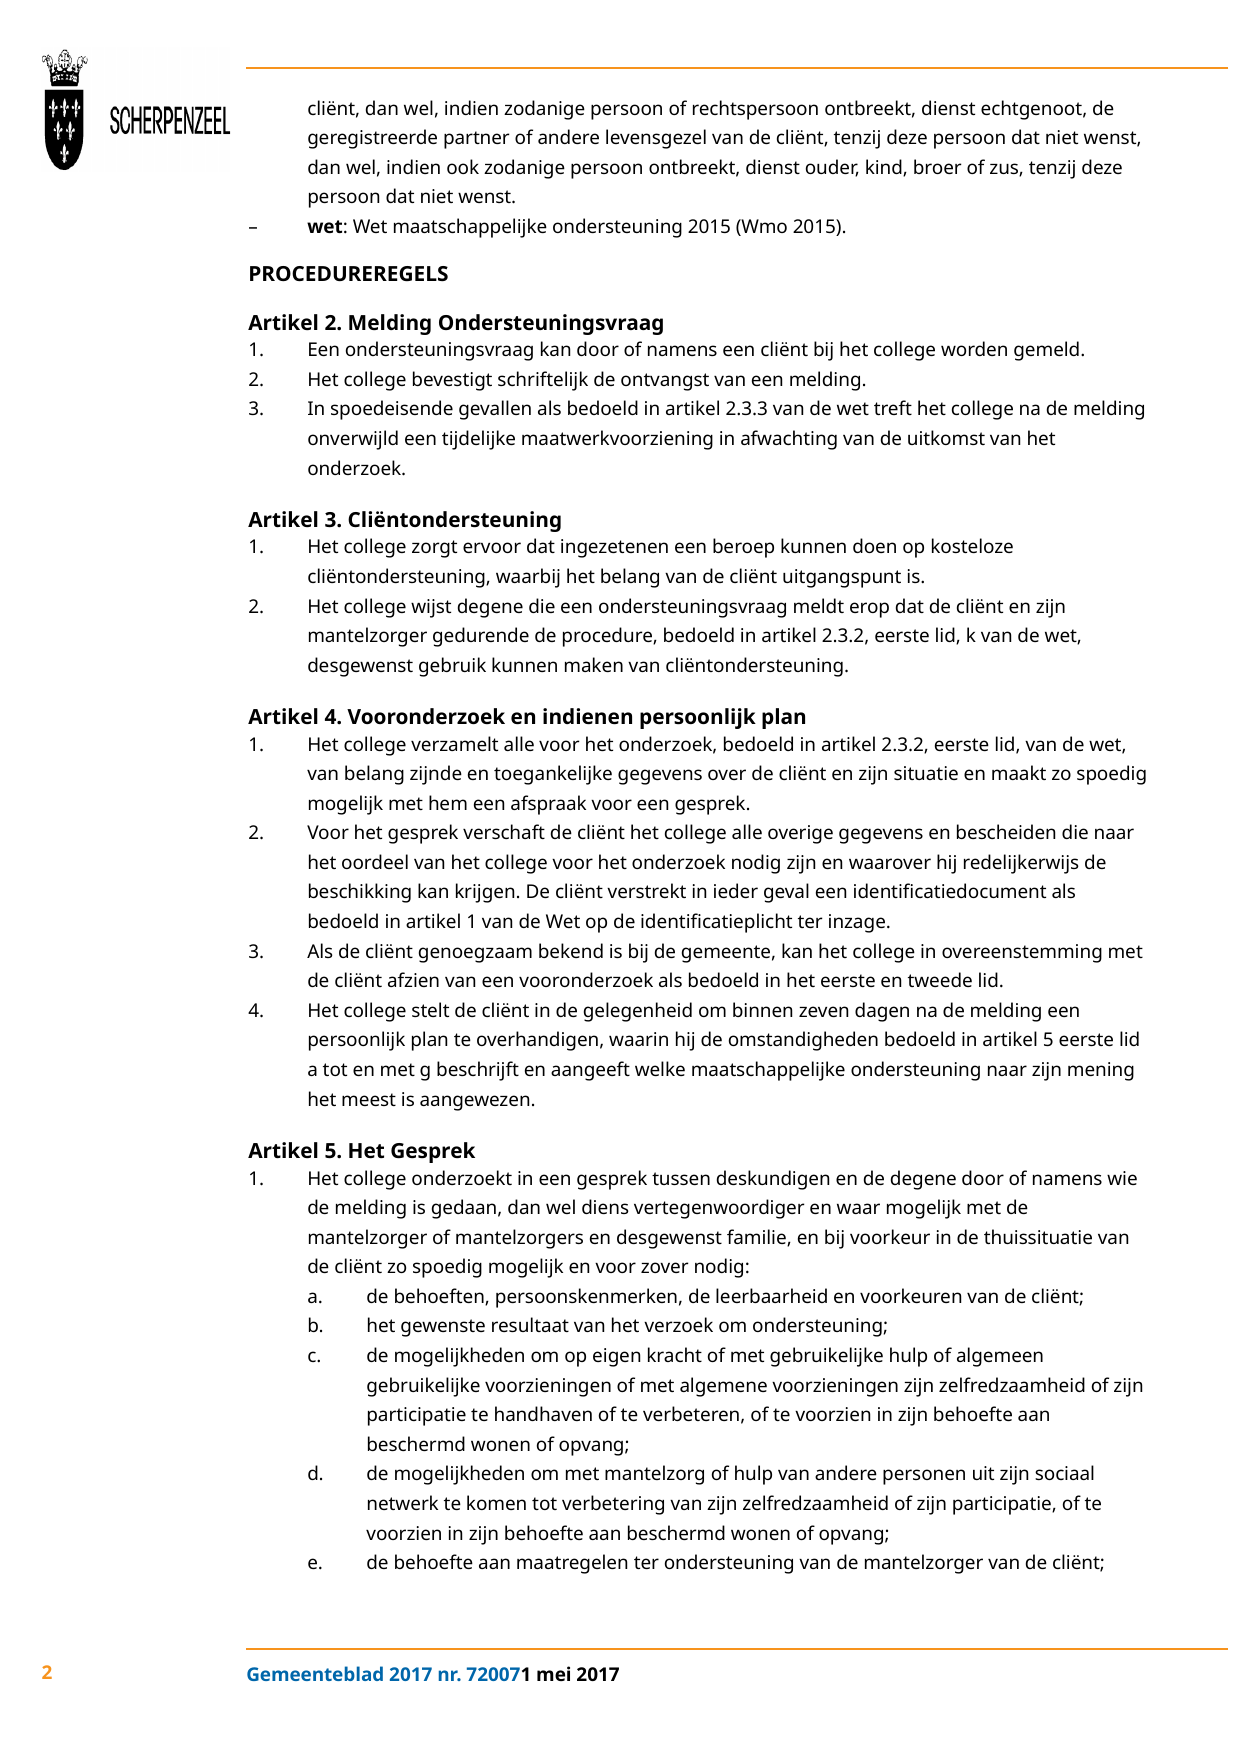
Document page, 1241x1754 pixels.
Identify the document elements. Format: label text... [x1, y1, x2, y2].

list de behoefte aan maatregelen ter ondersteuning van de mantelzorger van de cliënt; [307, 1549, 1152, 1575]
list de mogelijkheden om op eigen kracht of met gebruikelijke hulp of algemeen gebruikelijke voorzieningen of met algemene voorzieningen zijn zelfredzaamheid of zijn participatie te handhaven of te verbeteren, of te voorzien in zijn behoefte aan beschermd wonen of opvang; [307, 1342, 1152, 1457]
text Artikel 5. Het Gesprek [248, 1136, 1152, 1165]
list de mogelijkheden om met mantelzorg of hulp van andere personen uit zijn sociaal netwerk te komen tot verbetering van zijn zelfredzaamheid of zijn participatie, of te voorzien in zijn behoefte aan beschermd wonen of opvang; [307, 1461, 1152, 1545]
list de behoeften, persoonskenmerken, de leerbaarheid en voorkeuren van de cliënt; [307, 1283, 1152, 1309]
list Het college onderzoekt in een gesprek tussen deskundigen en de degene door of namens wie de melding is gedaan, dan wel diens vertegenwoordiger en waar mogelijk met de mantelzorger of mantelzorgers en desgewenst familie, en bij voorkeur in de thuissituatie van de cliënt zo spoedig mogelijk en voor zover nodig: [248, 1165, 1152, 1279]
list cliënt, dan wel, indien zodanige persoon of rechtspersoon ontbreekt, dienst echtgenoot, de geregistreerde partner of andere levensgezel van de cliënt, tenzij deze persoon dat niet wenst, dan wel, indien ook zodanige persoon ontbreekt, dienst ouder, kind, broer of zus, tenzij deze persoon dat niet wenst. [248, 95, 1152, 209]
text Artikel 4. Vooronderzoek en indienen persoonlijk plan [248, 702, 1152, 731]
text Artikel 3. Cliëntondersteuning [248, 505, 1152, 534]
list Het college verzamelt alle voor het onderzoek, bedoeld in artikel 2.3.2, eerste lid, van de wet, van belang zijnde en toegankelijke gegevens over de cliënt en zijn situatie en maakt zo spoedig mogelijk met hem een afspraak voor een gesprek. [248, 731, 1152, 816]
text PROCEDUREREGELS [248, 259, 1152, 287]
list het gewenste resultaat van het verzoek om ondersteuning; [307, 1313, 1152, 1338]
picture [41, 47, 231, 172]
list Het college bevestigt schriftelijk de ontvangst van een melding. [248, 366, 1152, 392]
list Voor het gesprek verschaft de cliënt het college alle overige gegevens en bescheiden die naar het oordeel van het college voor het onderzoek nodig zijn en waarover hij redelijkerwijs de beschikking kan krijgen. De cliënt verstrekt in ieder geval een identificatiedocument als bedoeld in artikel 1 van de Wet op de identificatieplicht ter inzage. [248, 819, 1152, 934]
list wet: Wet maatschappelijke ondersteuning 2015 (Wmo 2015). [248, 213, 1152, 239]
text Artikel 2. Melding Ondersteuningsvraag [248, 308, 1152, 336]
list Als de cliënt genoegzaam bekend is bij de gemeente, kan het college in overeenstemming met de cliënt afzien van een vooronderzoek als bedoeld in het eerste en tweede lid. [248, 938, 1152, 993]
list In spoedeisende gevallen als bedoeld in artikel 2.3.3 van de wet treft het college na de melding onverwijld een tijdelijke maatwerkvoorziening in afwachting van de uitkomst van het onderzoek. [248, 396, 1152, 481]
list Een ondersteuningsvraag kan door of namens een cliënt bij het college worden gemeld. [248, 336, 1152, 362]
list Het college stelt de cliënt in de gelegenheid om binnen zeven dagen na de melding een persoonlijk plan te overhandigen, waarin hij de omstandigheden bedoeld in artikel 5 eerste lid a tot en met g beschrijft en aangeeft welke maatschappelijke ondersteuning naar zijn mening het meest is aangewezen. [248, 997, 1152, 1112]
list Het college wijst degene die een ondersteuningsvraag meldt erop dat de cliënt en zijn mantelzorger gedurende de procedure, bedoeld in artikel 2.3.2, eerste lid, k van de wet, desgewenst gebruik kunnen maken van cliëntondersteuning. [248, 593, 1152, 678]
list Het college zorgt ervoor dat ingezetenen een beroep kunnen doen op kosteloze cliëntondersteuning, waarbij het belang van de cliënt uitgangspunt is. [248, 534, 1152, 589]
